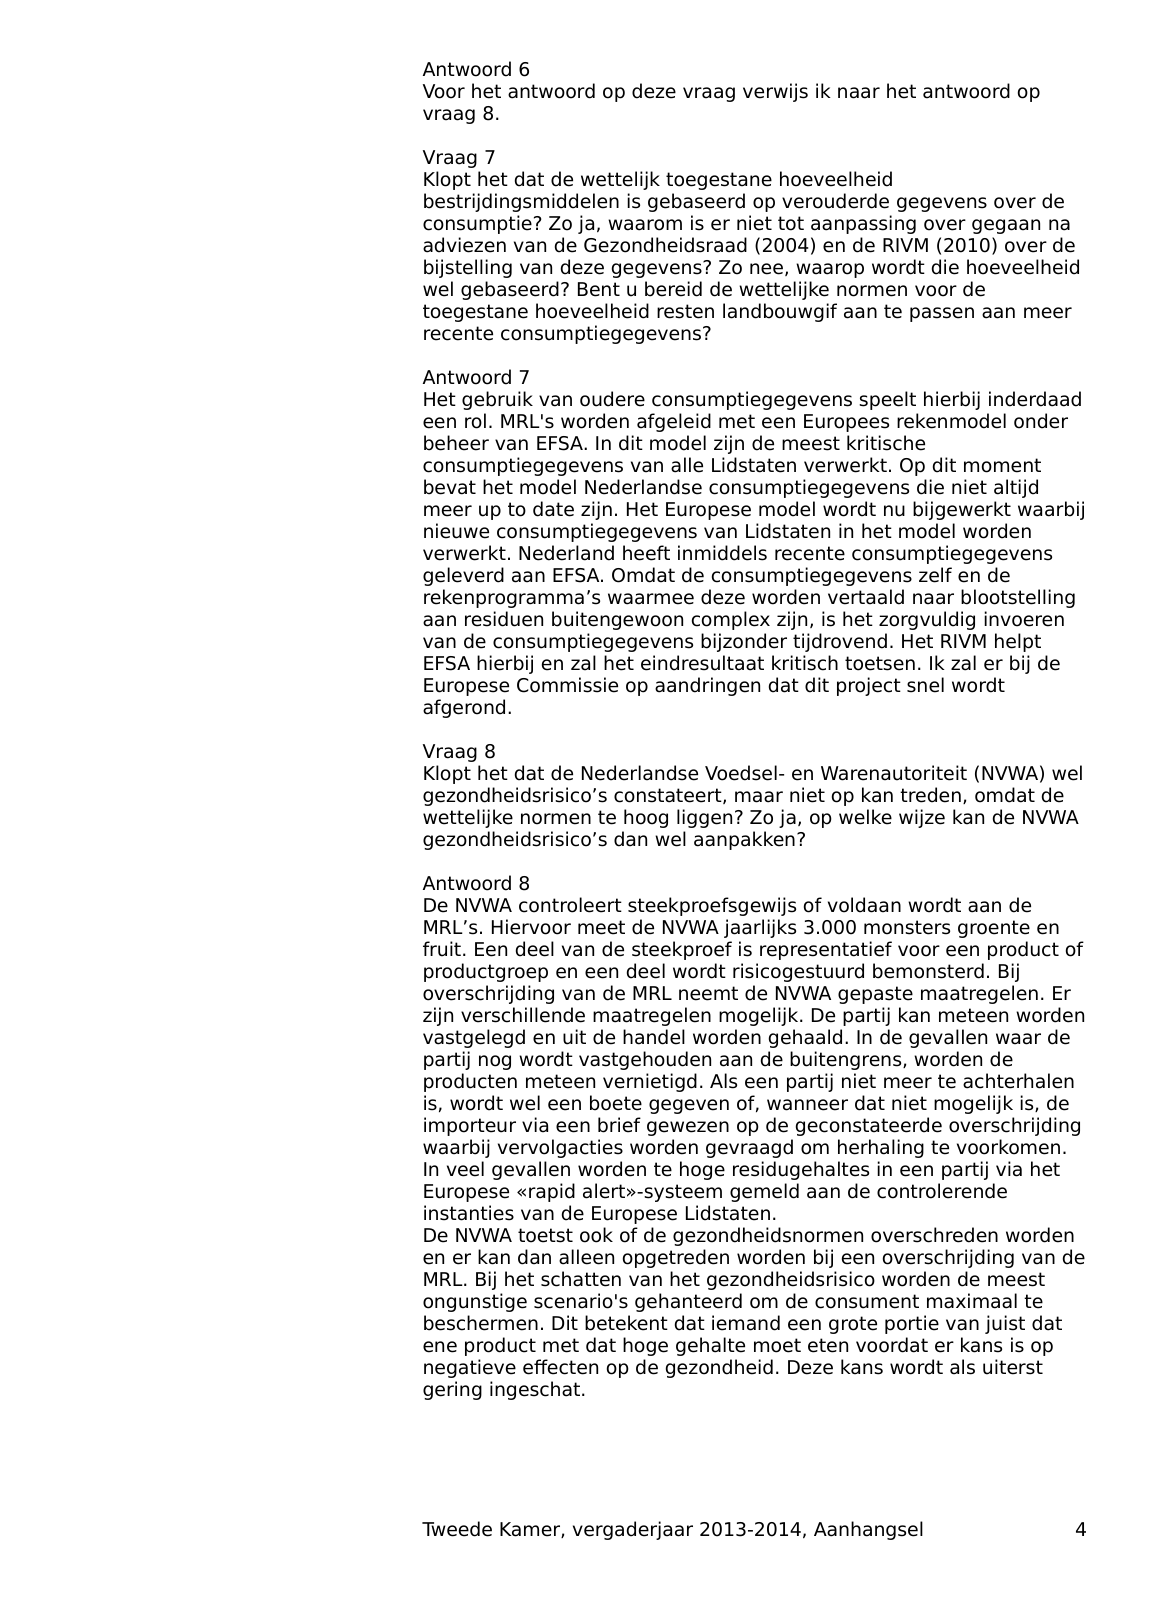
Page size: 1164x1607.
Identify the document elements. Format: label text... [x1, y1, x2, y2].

text Voor het antwoord op deze vraag verwijs ik naar het antwoord op vraag 8. [422, 81, 1087, 125]
text Antwoord 8 [422, 873, 1087, 895]
text Vraag 8 [422, 741, 1087, 763]
text De NVWA controleert steekproefsgewijs of voldaan wordt aan de MRL’s. Hiervoor meet de NVWA jaarlijks 3.000 monsters groente en fruit. Een deel van de steekproef is representatief voor een product of productgroep en een deel wordt risicogestuurd bemonsterd. Bij overschrijding van de MRL neemt de NVWA gepaste maatregelen. Er zijn verschillende maatregelen mogelijk. De partij kan meteen worden vastgelegd en uit de handel worden gehaald. In de gevallen waar de partij nog wordt vastgehouden aan de buitengrens, worden de producten meteen vernietigd. Als een partij niet meer te achterhalen is, wordt wel een boete gegeven of, wanneer dat niet mogelijk is, de importeur via een brief gewezen op de geconstateerde overschrijding waarbij vervolgacties worden gevraagd om herhaling te voorkomen. In veel gevallen worden te hoge residugehaltes in een partij via het Europese «rapid alert»-systeem gemeld aan de controlerende instanties van de Europese Lidstaten. [422, 895, 1087, 1225]
text Klopt het dat de wettelijk toegestane hoeveelheid bestrijdingsmiddelen is gebaseerd op verouderde gegevens over de consumptie? Zo ja, waarom is er niet tot aanpassing over gegaan na adviezen van de Gezondheidsraad (2004) en de RIVM (2010) over de bijstelling van deze gegevens? Zo nee, waarop wordt die hoeveelheid wel gebaseerd? Bent u bereid de wettelijke normen voor de toegestane hoeveelheid resten landbouwgif aan te passen aan meer recente consumptiegegevens? [422, 169, 1087, 345]
text Het gebruik van oudere consumptiegegevens speelt hierbij inderdaad een rol. MRL's worden afgeleid met een Europees rekenmodel onder beheer van EFSA. In dit model zijn de meest kritische consumptiegegevens van alle Lidstaten verwerkt. Op dit moment bevat het model Nederlandse consumptiegegevens die niet altijd meer up to date zijn. Het Europese model wordt nu bijgewerkt waarbij nieuwe consumptiegegevens van Lidstaten in het model worden verwerkt. Nederland heeft inmiddels recente consumptiegegevens geleverd aan EFSA. Omdat de consumptiegegevens zelf en de rekenprogramma’s waarmee deze worden vertaald naar blootstelling aan residuen buitengewoon complex zijn, is het zorgvuldig invoeren van de consumptiegegevens bijzonder tijdrovend. Het RIVM helpt EFSA hierbij en zal het eindresultaat kritisch toetsen. Ik zal er bij de Europese Commissie op aandringen dat dit project snel wordt afgerond. [422, 389, 1087, 719]
text Antwoord 7 [422, 367, 1087, 389]
text De NVWA toetst ook of de gezondheidsnormen overschreden worden en er kan dan alleen opgetreden worden bij een overschrijding van de MRL. Bij het schatten van het gezondheidsrisico worden de meest ongunstige scenario's gehanteerd om de consument maximaal te beschermen. Dit betekent dat iemand een grote portie van juist dat ene product met dat hoge gehalte moet eten voordat er kans is op negatieve effecten op de gezondheid. Deze kans wordt als uiterst gering ingeschat. [422, 1225, 1087, 1401]
text Vraag 7 [422, 147, 1087, 169]
text Klopt het dat de Nederlandse Voedsel- en Warenautoriteit (NVWA) wel gezondheidsrisico’s constateert, maar niet op kan treden, omdat de wettelijke normen te hoog liggen? Zo ja, op welke wijze kan de NVWA gezondheidsrisico’s dan wel aanpakken? [422, 763, 1087, 851]
text Antwoord 6 [422, 59, 1087, 81]
